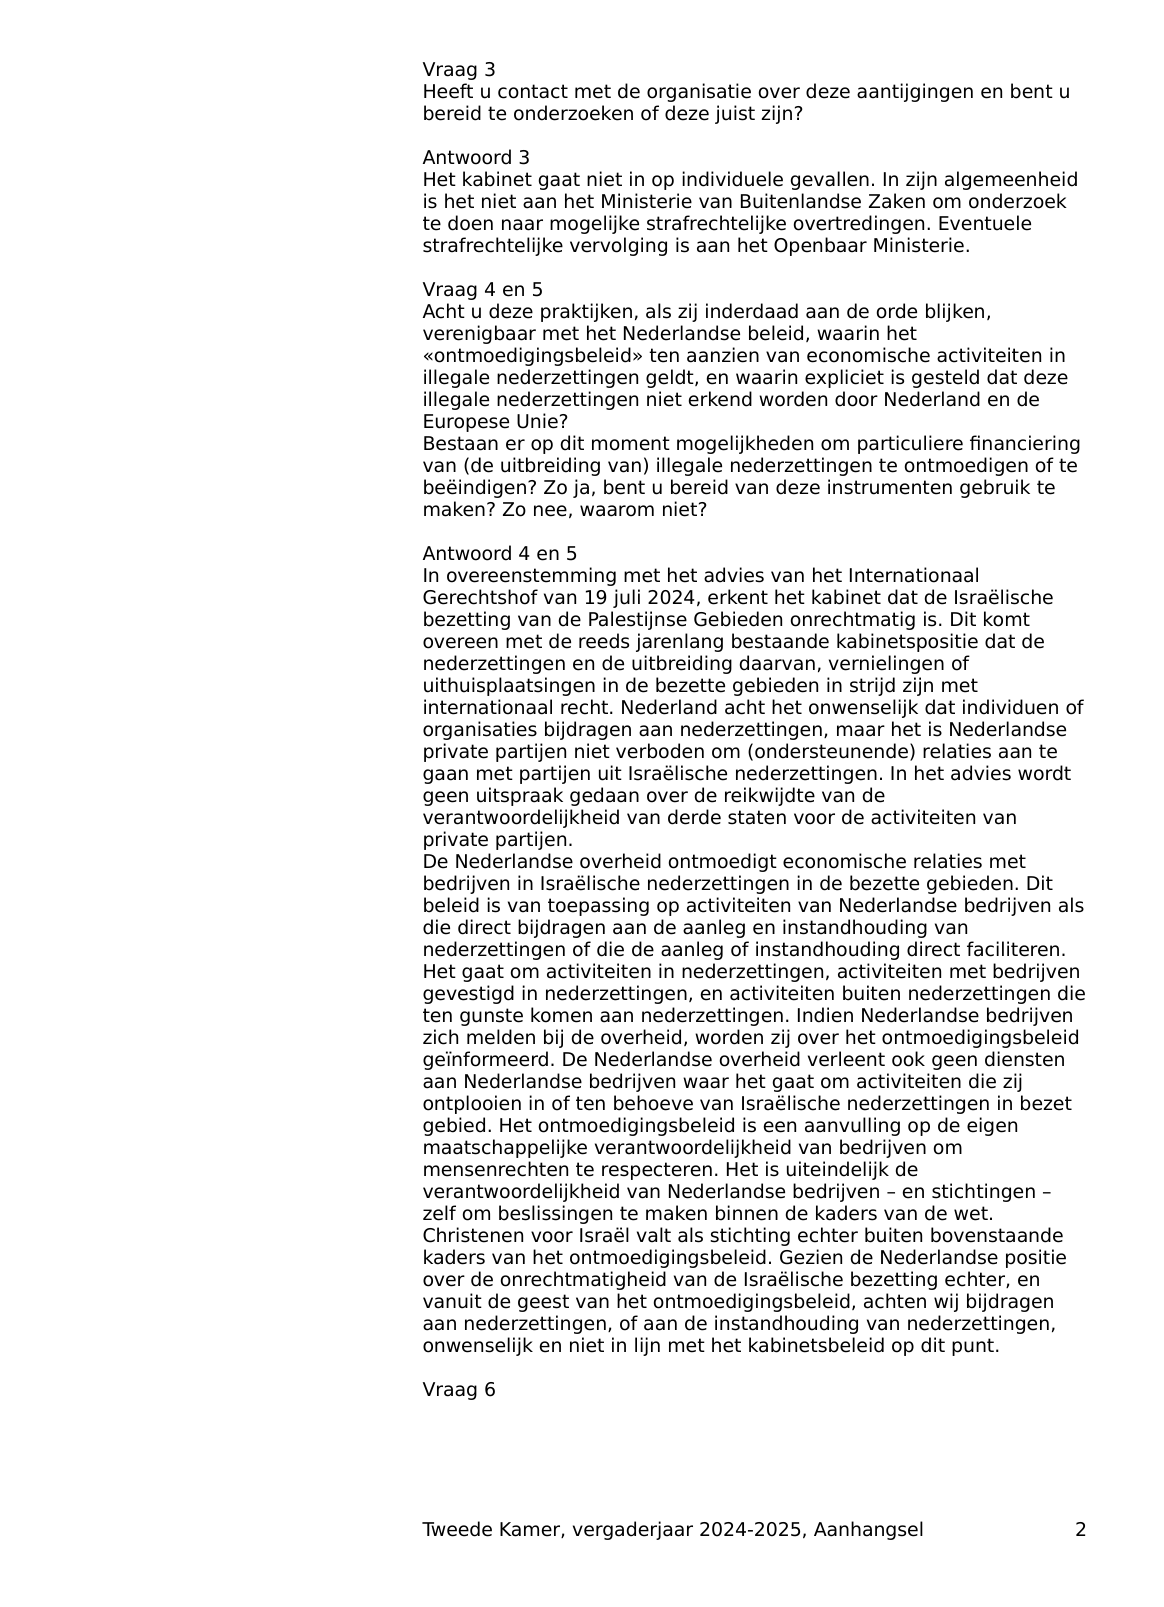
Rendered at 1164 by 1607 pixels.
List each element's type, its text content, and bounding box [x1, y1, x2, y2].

text Bestaan er op dit moment mogelijkheden om particuliere financiering van (de uitbreiding van) illegale nederzettingen te ontmoedigen of te beëindigen? Zo ja, bent u bereid van deze instrumenten gebruik te maken? Zo nee, waarom niet? [422, 433, 1087, 521]
text Antwoord 4 en 5 [422, 543, 1087, 565]
text Vraag 3 [422, 59, 1087, 81]
text Acht u deze praktijken, als zij inderdaad aan de orde blijken, verenigbaar met het Nederlandse beleid, waarin het «ontmoedigingsbeleid» ten aanzien van economische activiteiten in illegale nederzettingen geldt, en waarin expliciet is gesteld dat deze illegale nederzettingen niet erkend worden door Nederland en de Europese Unie? [422, 301, 1087, 433]
text Vraag 6 [422, 1379, 1087, 1401]
text Antwoord 3 [422, 147, 1087, 169]
text Christenen voor Israël valt als stichting echter buiten bovenstaande kaders van het ontmoedigingsbeleid. Gezien de Nederlandse positie over de onrechtmatigheid van de Israëlische bezetting echter, en vanuit de geest van het ontmoedigingsbeleid, achten wij bijdragen aan nederzettingen, of aan de instandhouding van nederzettingen, onwenselijk en niet in lijn met het kabinetsbeleid op dit punt. [422, 1224, 1087, 1356]
text Heeft u contact met de organisatie over deze aantijgingen en bent u bereid te onderzoeken of deze juist zijn? [422, 81, 1087, 125]
text Het kabinet gaat niet in op individuele gevallen. In zijn algemeenheid is het niet aan het Ministerie van Buitenlandse Zaken om onderzoek te doen naar mogelijke strafrechtelijke overtredingen. Eventuele strafrechtelijke vervolging is aan het Openbaar Ministerie. [422, 169, 1087, 257]
text De Nederlandse overheid ontmoedigt economische relaties met bedrijven in Israëlische nederzettingen in de bezette gebieden. Dit beleid is van toepassing op activiteiten van Nederlandse bedrijven als die direct bijdragen aan de aanleg en instandhouding van nederzettingen of die de aanleg of instandhouding direct faciliteren. Het gaat om activiteiten in nederzettingen, activiteiten met bedrijven gevestigd in nederzettingen, en activiteiten buiten nederzettingen die ten gunste komen aan nederzettingen. Indien Nederlandse bedrijven zich melden bij de overheid, worden zij over het ontmoedigingsbeleid geïnformeerd. De Nederlandse overheid verleent ook geen diensten aan Nederlandse bedrijven waar het gaat om activiteiten die zij ontplooien in of ten behoeve van Israëlische nederzettingen in bezet gebied. Het ontmoedigingsbeleid is een aanvulling op de eigen maatschappelijke verantwoordelijkheid van bedrijven om mensenrechten te respecteren. Het is uiteindelijk de verantwoordelijkheid van Nederlandse bedrijven – en stichtingen – zelf om beslissingen te maken binnen de kaders van de wet. [422, 851, 1087, 1224]
text In overeenstemming met het advies van het Internationaal Gerechtshof van 19 juli 2024, erkent het kabinet dat de Israëlische bezetting van de Palestijnse Gebieden onrechtmatig is. Dit komt overeen met de reeds jarenlang bestaande kabinetspositie dat de nederzettingen en de uitbreiding daarvan, vernielingen of uithuisplaatsingen in de bezette gebieden in strijd zijn met internationaal recht. Nederland acht het onwenselijk dat individuen of organisaties bijdragen aan nederzettingen, maar het is Nederlandse private partijen niet verboden om (ondersteunende) relaties aan te gaan met partijen uit Israëlische nederzettingen. In het advies wordt geen uitspraak gedaan over de reikwijdte van de verantwoordelijkheid van derde staten voor de activiteiten van private partijen. [422, 565, 1087, 851]
text Vraag 4 en 5 [422, 279, 1087, 301]
